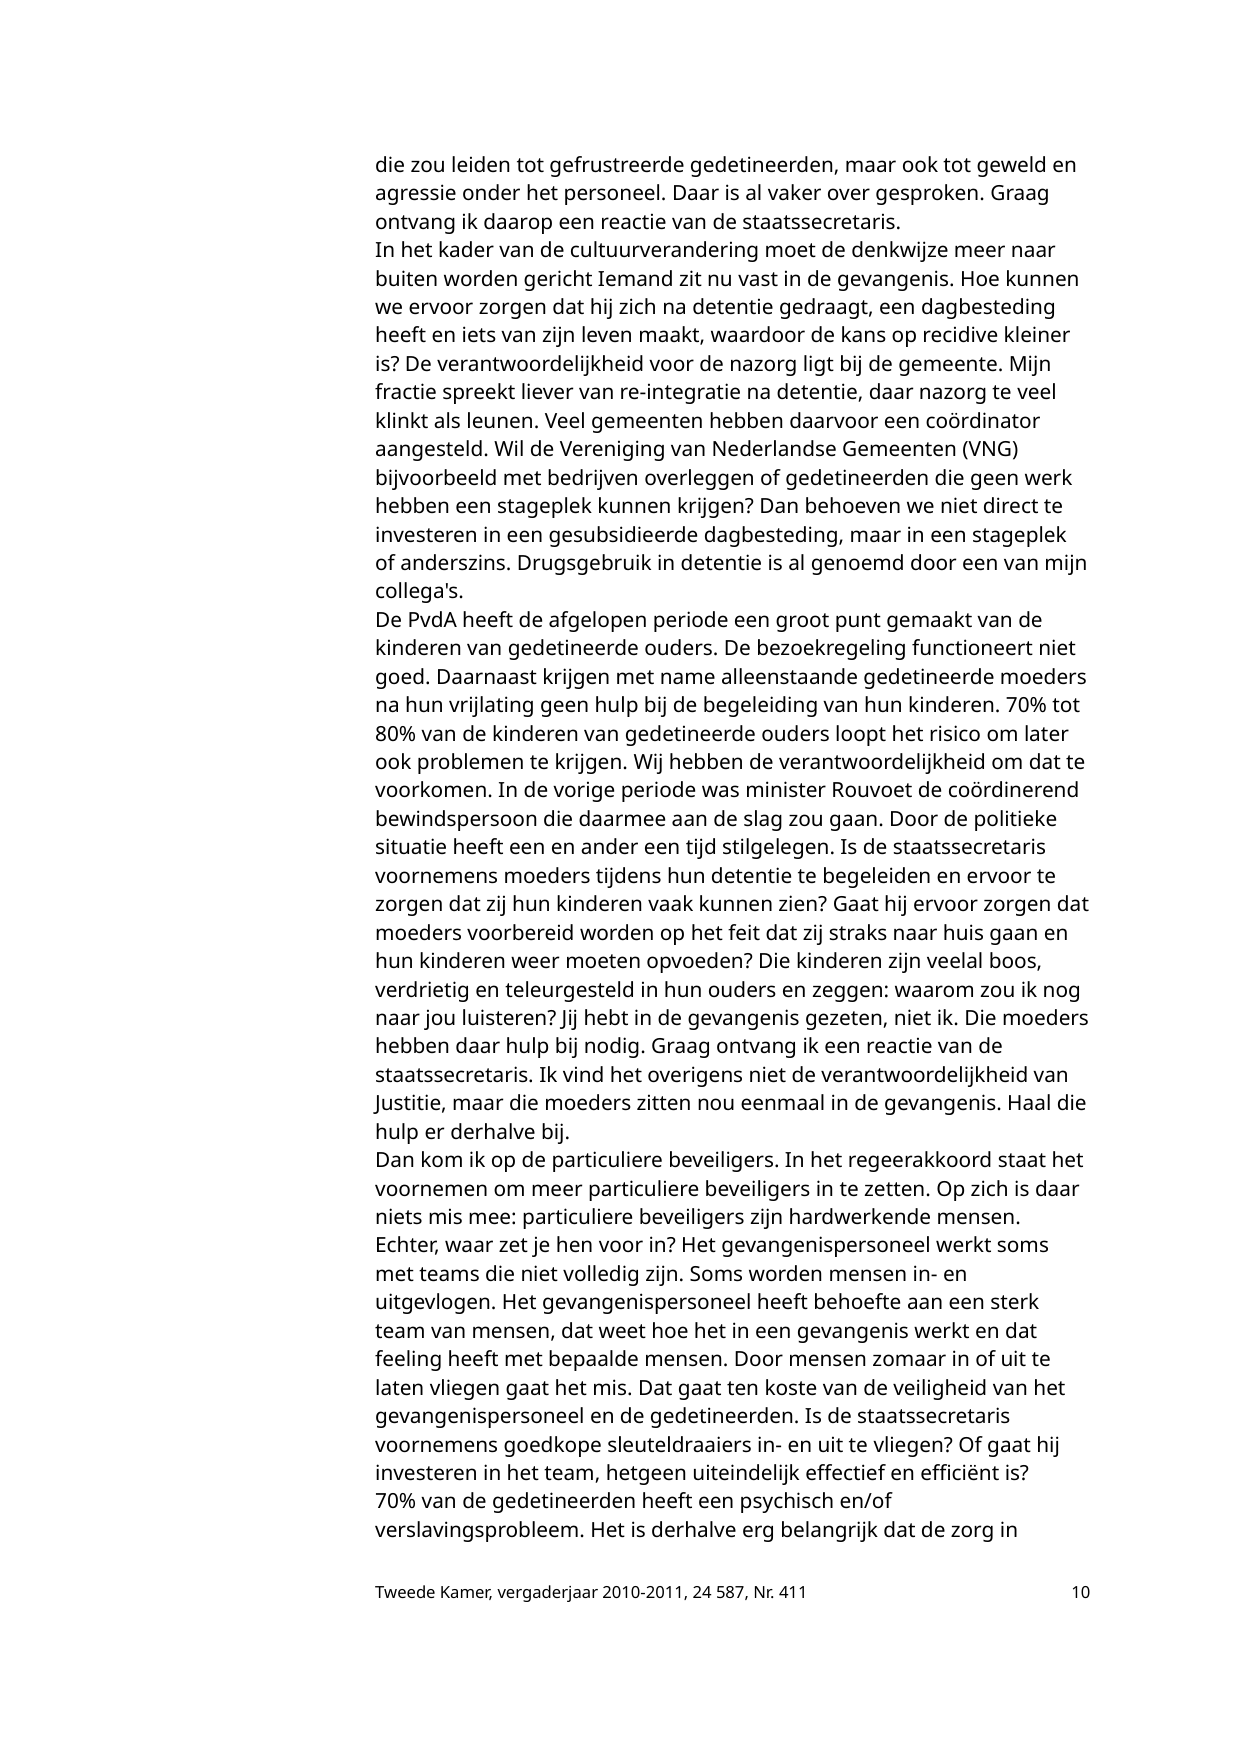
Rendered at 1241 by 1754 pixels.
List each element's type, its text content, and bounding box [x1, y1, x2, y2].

text De PvdA heeft de afgelopen periode een groot punt gemaakt van de kinderen van gedetineerde ouders. De bezoekregeling functioneert niet goed. Daarnaast krijgen met name alleenstaande gedetineerde moeders na hun vrijlating geen hulp bij de begeleiding van hun kinderen. 70% tot 80% van de kinderen van gedetineerde ouders loopt het risico om later ook problemen te krijgen. Wij hebben de verantwoordelijkheid om dat te voorkomen. In de vorige periode was minister Rouvoet de coördinerend bewindspersoon die daarmee aan de slag zou gaan. Door de politieke situatie heeft een en ander een tijd stilgelegen. Is de staatssecretaris voornemens moeders tijdens hun detentie te begeleiden en ervoor te zorgen dat zij hun kinderen vaak kunnen zien? Gaat hij ervoor zorgen dat moeders voorbereid worden op het feit dat zij straks naar huis gaan en hun kinderen weer moeten opvoeden? Die kinderen zijn veelal boos, verdrietig en teleurgesteld in hun ouders en zeggen: waarom zou ik nog naar jou luisteren? Jij hebt in de gevangenis gezeten, niet ik. Die moeders hebben daar hulp bij nodig. Graag ontvang ik een reactie van de staatssecretaris. Ik vind het overigens niet de verantwoordelijkheid van Justitie, maar die moeders zitten nou eenmaal in de gevangenis. Haal die hulp er derhalve bij. [375, 605, 1090, 1145]
text 70% van de gedetineerden heeft een psychisch en/of verslavingsprobleem. Het is derhalve erg belangrijk dat de zorg in [375, 1487, 1090, 1543]
text Dan kom ik op de particuliere beveiligers. In het regeerakkoord staat het voornemen om meer particuliere beveiligers in te zetten. Op zich is daar niets mis mee: particuliere beveiligers zijn hardwerkende mensen. Echter, waar zet je hen voor in? Het gevangenispersoneel werkt soms met teams die niet volledig zijn. Soms worden mensen in- en uitgevlogen. Het gevangenispersoneel heeft behoefte aan een sterk team van mensen, dat weet hoe het in een gevangenis werkt en dat feeling heeft met bepaalde mensen. Door mensen zomaar in of uit te laten vliegen gaat het mis. Dat gaat ten koste van de veiligheid van het gevangenispersoneel en de gedetineerden. Is de staatssecretaris voornemens goedkope sleuteldraaiers in- en uit te vliegen? Of gaat hij investeren in het team, hetgeen uiteindelijk effectief en efficiënt is? [375, 1145, 1090, 1487]
text die zou leiden tot gefrustreerde gedetineerden, maar ook tot geweld en agressie onder het personeel. Daar is al vaker over gesproken. Graag ontvang ik daarop een reactie van de staatssecretaris. [375, 150, 1090, 235]
text In het kader van de cultuurverandering moet de denkwijze meer naar buiten worden gericht Iemand zit nu vast in de gevangenis. Hoe kunnen we ervoor zorgen dat hij zich na detentie gedraagt, een dagbesteding heeft en iets van zijn leven maakt, waardoor de kans op recidive kleiner is? De verantwoordelijkheid voor de nazorg ligt bij de gemeente. Mijn fractie spreekt liever van re-integratie na detentie, daar nazorg te veel klinkt als leunen. Veel gemeenten hebben daarvoor een coördinator aangesteld. Wil de Vereniging van Nederlandse Gemeenten (VNG) bijvoorbeeld met bedrijven overleggen of gedetineerden die geen werk hebben een stageplek kunnen krijgen? Dan behoeven we niet direct te investeren in een gesubsidieerde dagbesteding, maar in een stageplek of anderszins. Drugsgebruik in detentie is al genoemd door een van mijn collega's. [375, 235, 1090, 605]
